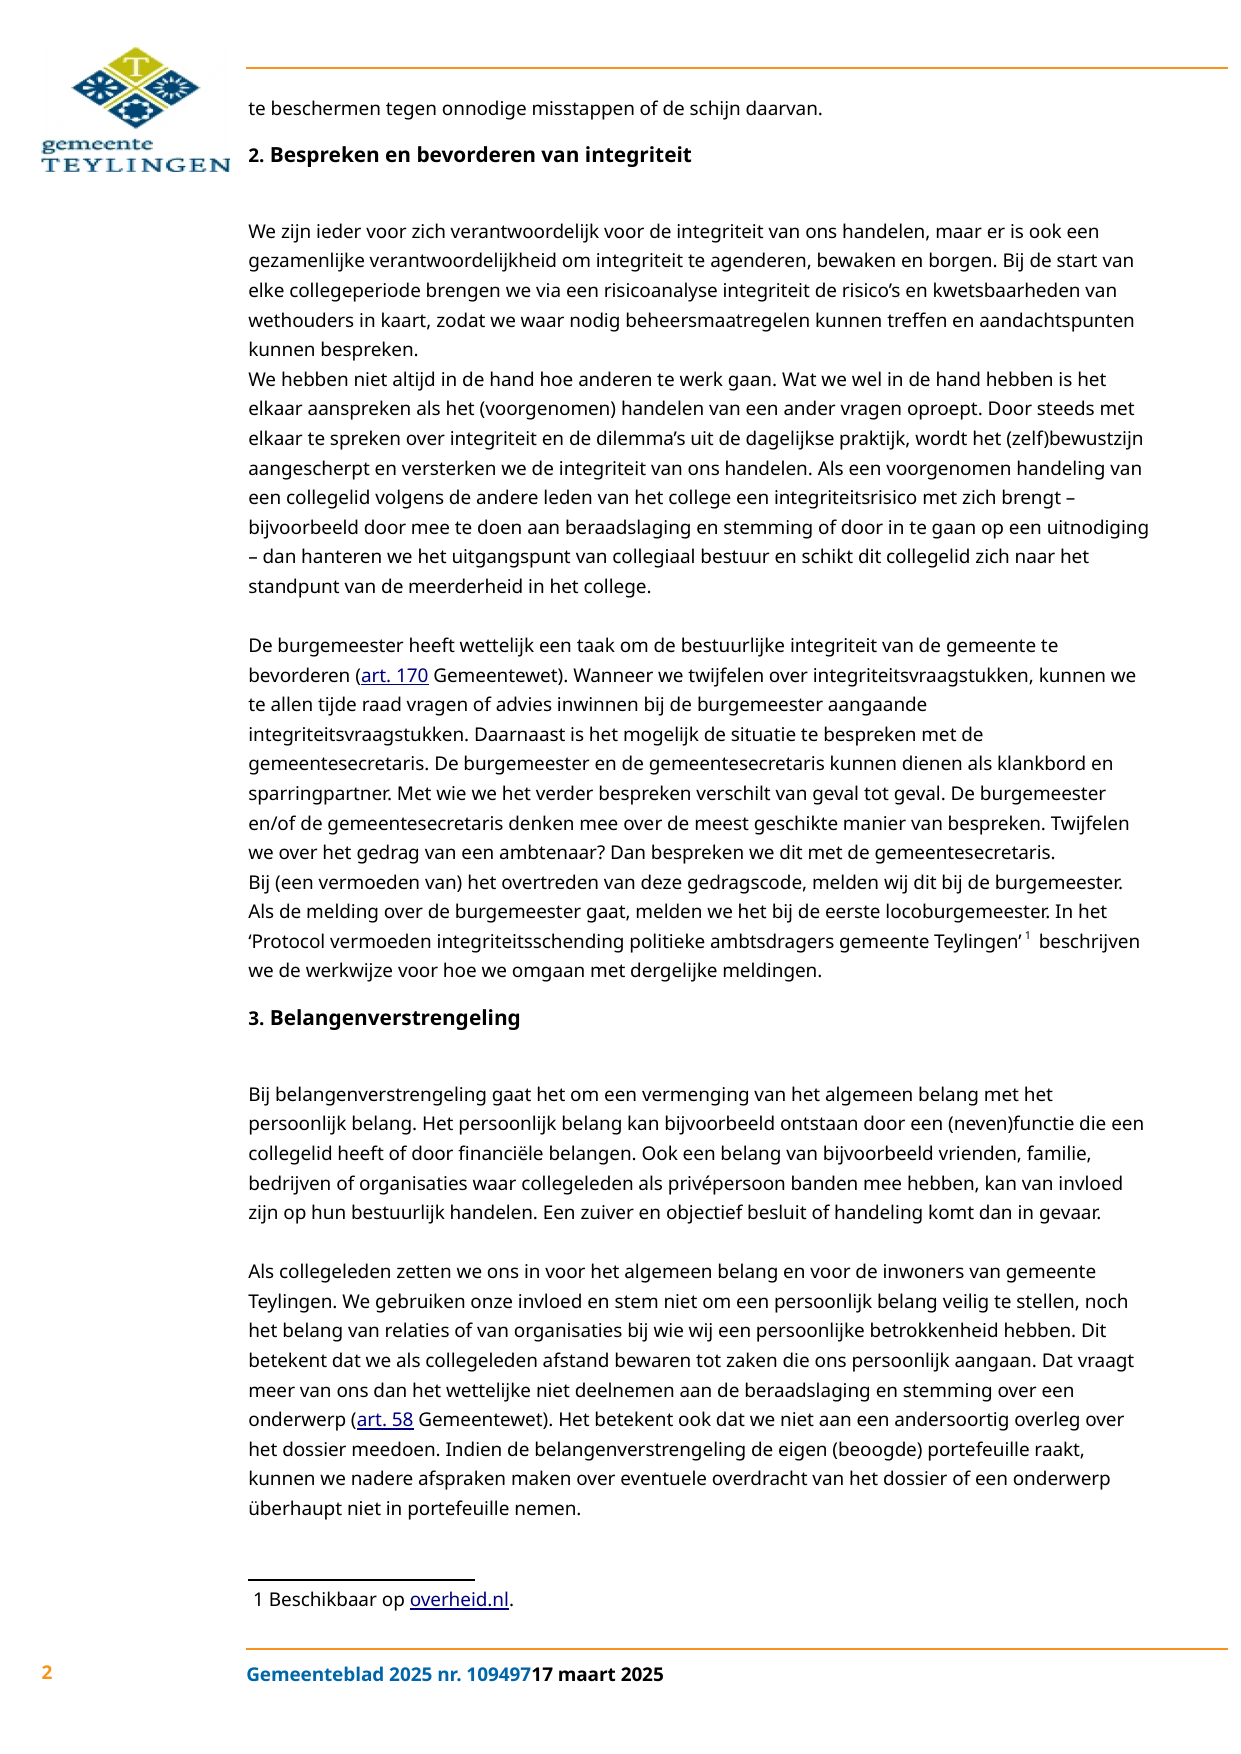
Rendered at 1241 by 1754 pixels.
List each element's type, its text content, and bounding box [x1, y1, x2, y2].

text We hebben niet altijd in de hand hoe anderen te werk gaan. Wat we wel in de hand hebben is het elkaar aanspreken als het (voorgenomen) handelen van een ander vragen oproept. Door steeds met elkaar te spreken over integriteit en de dilemma’s uit de dagelijkse praktijk, wordt het (zelf)bewustzijn aangescherpt en versterken we de integriteit van ons handelen. Als een voorgenomen handeling van een collegelid volgens de andere leden van het college een integriteitsrisico met zich brengt – bijvoorbeeld door mee te doen aan beraadslaging en stemming of door in te gaan op een uitnodiging – dan hanteren we het uitgangspunt van collegiaal bestuur en schikt dit collegelid zich naar het standpunt van de meerderheid in het college. [248, 366, 1152, 599]
picture [41, 47, 231, 172]
text Als collegeleden zetten we ons in voor het algemeen belang en voor de inwoners van gemeente Teylingen. We gebruiken onze invloed en stem niet om een persoonlijk belang veilig te stellen, noch het belang van relaties of van organisaties bij wie wij een persoonlijke betrokkenheid hebben. Dit betekent dat we als collegeleden afstand bewaren tot zaken die ons persoonlijk aangaan. Dat vraagt meer van ons dan het wettelijke niet deelnemen aan de beraadslaging en stemming over een onderwerp (art. 58 Gemeentewet). Het betekent ook dat we niet aan een andersoortig overleg over het dossier meedoen. Indien de belangenverstrengeling de eigen (beoogde) portefeuille raakt, kunnen we nadere afspraken maken over eventuele overdracht van het dossier of een onderwerp überhaupt niet in portefeuille nemen. [248, 1258, 1152, 1521]
text We zijn ieder voor zich verantwoordelijk voor de integriteit van ons handelen, maar er is ook een gezamenlijke verantwoordelijkheid om integriteit te agenderen, bewaken en borgen. Bij de start van elke collegeperiode brengen we via een risicoanalyse integriteit de risico’s en kwetsbaarheden van wethouders in kaart, zodat we waar nodig beheersmaatregelen kunnen treffen en aandachtspunten kunnen bespreken. [248, 218, 1152, 362]
text Bij belangenverstrengeling gaat het om een vermenging van het algemeen belang met het persoonlijk belang. Het persoonlijk belang kan bijvoorbeeld ontstaan door een (neven)functie die een collegelid heeft of door financiële belangen. Ook een belang van bijvoorbeeld vrienden, familie, bedrijven of organisaties waar collegeleden als privépersoon banden mee hebben, kan van invloed zijn op hun bestuurlijk handelen. Een zuiver en objectief besluit of handeling komt dan in gevaar. [248, 1081, 1152, 1225]
text De burgemeester heeft wettelijk een taak om de bestuurlijke integriteit van de gemeente te bevorderen (art. 170 Gemeentewet). Wanneer we twijfelen over integriteitsvraagstukken, kunnen we te allen tijde raad vragen of advies inwinnen bij de burgemeester aangaande integriteitsvraagstukken. Daarnaast is het mogelijk de situatie te bespreken met de gemeentesecretaris. De burgemeester en de gemeentesecretaris kunnen dienen als klankbord en sparringpartner. Met wie we het verder bespreken verschilt van geval tot geval. De burgemeester en/of de gemeentesecretaris denken mee over de meest geschikte manier van bespreken. Twijfelen we over het gedrag van een ambtenaar? Dan bespreken we dit met de gemeentesecretaris. [248, 632, 1152, 865]
text 3. Belangenverstrengeling [248, 1003, 1152, 1032]
text te beschermen tegen onnodige misstappen of de schijn daarvan. [248, 95, 1152, 121]
text Bij (een vermoeden van) het overtreden van deze gedragscode, melden wij dit bij de burgemeester. Als de melding over de burgemeester gaat, melden we het bij de eerste locoburgemeester. In het ‘Protocol vermoeden integriteitsschending politieke ambtsdragers gemeente Teylingen’ beschrijven we de werkwijze voor hoe we omgaan met dergelijke meldingen. [248, 869, 1152, 983]
text 2. Bespreken en bevorderen van integriteit [248, 140, 1152, 169]
text Beschikbaar op overheid.nl. [248, 1586, 1152, 1612]
